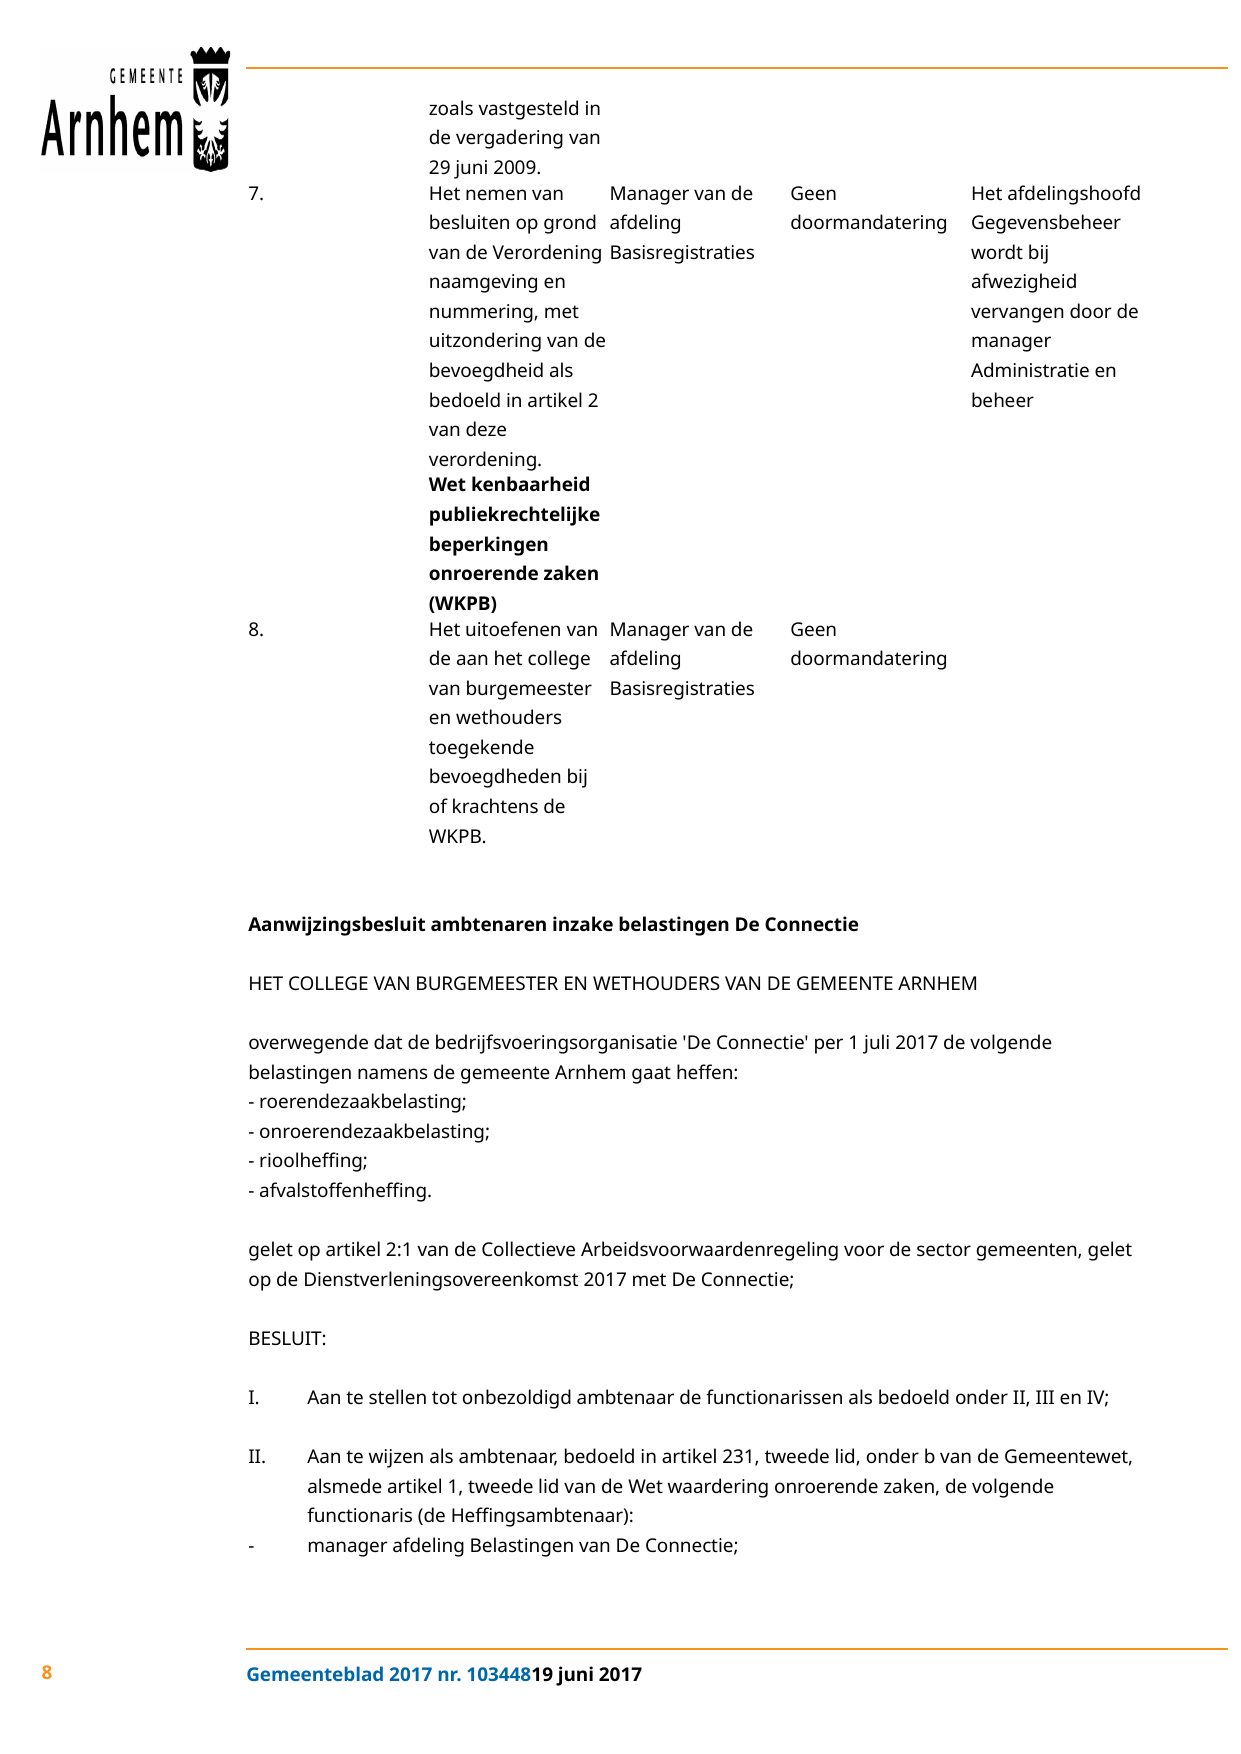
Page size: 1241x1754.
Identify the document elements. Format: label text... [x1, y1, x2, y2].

table_cell [248, 180, 429, 472]
list Aan te wijzen als ambtenaar, bedoeld in artikel 231, tweede lid, onder b van de Gemeentewet, alsmede artikel 1, tweede lid van de Wet waardering onroerende zaken, de volgende functionaris (de Heffingsambtenaar): [248, 1443, 1152, 1528]
table_cell Geen doormandatering [790, 616, 971, 848]
table_cell Het uitoefenen van de aan het college van burgemeester en wethouders toegekende bevoegdheden bij of krachtens de WKPB. [429, 616, 609, 848]
text - roerendezaakbelasting; [248, 1088, 1152, 1114]
table_cell Manager van de afdeling Basisregistraties [609, 616, 790, 848]
table_cell [609, 95, 790, 180]
list Aan te stellen tot onbezoldigd ambtenaar de functionarissen als bedoeld onder II, III en IV; [248, 1384, 1152, 1410]
list manager afdeling Belastingen van De Connectie; [248, 1532, 1152, 1558]
table_cell [609, 472, 790, 616]
table_cell [248, 472, 429, 616]
table_cell [971, 472, 1152, 616]
table_cell [790, 95, 971, 180]
text Aanwijzingsbesluit ambtenaren inzake belastingen De Connectie [248, 911, 1152, 937]
table_cell [971, 95, 1152, 180]
text - onroerendezaakbelasting; [248, 1118, 1152, 1144]
table_cell Geen doormandatering [790, 180, 971, 472]
table_cell [248, 95, 429, 180]
table_cell Het nemen van besluiten op grond van de Verordening naamgeving en nummering, met uitzondering van de bevoegdheid als bedoeld in artikel 2 van deze verordening. [429, 180, 609, 472]
table_cell Manager van de afdeling Basisregistraties [609, 180, 790, 472]
text - afvalstoffenheffing. [248, 1177, 1152, 1203]
table_cell [790, 472, 971, 616]
text - rioolheffing; [248, 1148, 1152, 1173]
table_cell Het afdelingshoofd Gegevensbeheer wordt bij afwezigheid vervangen door de manager Administratie en beheer [971, 180, 1152, 472]
table_cell Wet kenbaarheid publiekrechtelijke beperkingen onroerende zaken (WKPB) [429, 472, 609, 616]
table_cell zoals vastgesteld in de vergadering van 29 juni 2009. [429, 95, 609, 180]
table_cell [971, 616, 1152, 848]
text overwegende dat de bedrijfsvoeringsorganisatie 'De Connectie' per 1 juli 2017 de volgende belastingen namens de gemeente Arnhem gaat heffen: [248, 1029, 1152, 1084]
text BESLUIT: [248, 1325, 1152, 1351]
picture [41, 47, 231, 172]
text HET COLLEGE VAN BURGEMEESTER EN WETHOUDERS VAN DE GEMEENTE ARNHEM [248, 970, 1152, 996]
table_cell [248, 616, 429, 848]
text gelet op artikel 2:1 van de Collectieve Arbeidsvoorwaardenregeling voor de sector gemeenten, gelet op de Dienstverleningsovereenkomst 2017 met De Connectie; [248, 1236, 1152, 1292]
